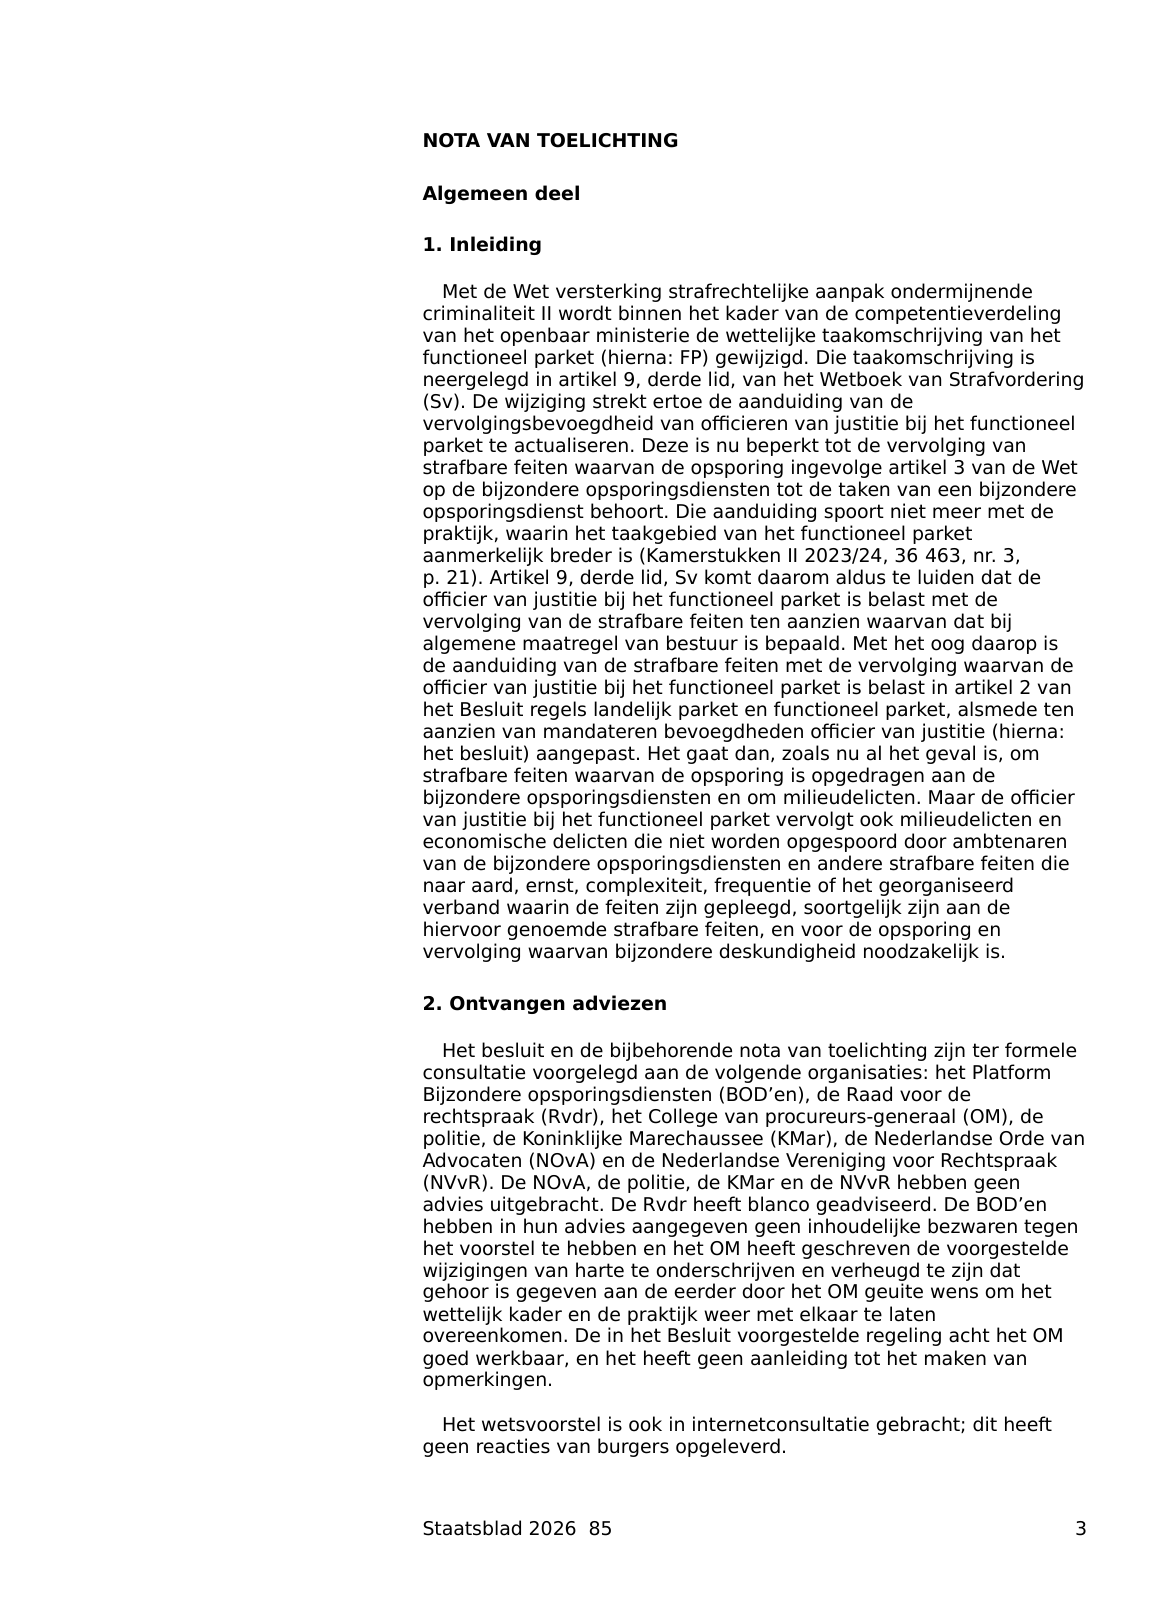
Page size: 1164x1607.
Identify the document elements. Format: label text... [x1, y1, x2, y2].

subtitle NOTA VAN TOELICHTING [422, 130, 1087, 152]
subtitle Algemeen deel [422, 182, 1087, 204]
text Met de Wet versterking strafrechtelijke aanpak ondermijnende criminaliteit II wordt binnen het kader van de competentieverdeling van het openbaar ministerie de wettelijke taakomschrijving van het functioneel parket (hierna: FP) gewijzigd. Die taakomschrijving is neergelegd in artikel 9, derde lid, van het Wetboek van Strafvordering (Sv). De wijziging strekt ertoe de aanduiding van de vervolgingsbevoegdheid van officieren van justitie bij het functioneel parket te actualiseren. Deze is nu beperkt tot de vervolging van strafbare feiten waarvan de opsporing ingevolge artikel 3 van de Wet op de bijzondere opsporingsdiensten tot de taken van een bijzondere opsporingsdienst behoort. Die aanduiding spoort niet meer met de praktijk, waarin het taakgebied van het functioneel parket aanmerkelijk breder is (Kamerstukken II 2023/24, 36 463, nr. 3, p. 21). Artikel 9, derde lid, Sv komt daarom aldus te luiden dat de officier van justitie bij het functioneel parket is belast met de vervolging van de strafbare feiten ten aanzien waarvan dat bij algemene maatregel van bestuur is bepaald. Met het oog daarop is de aanduiding van de strafbare feiten met de vervolging waarvan de officier van justitie bij het functioneel parket is belast in artikel 2 van het Besluit regels landelijk parket en functioneel parket, alsmede ten aanzien van mandateren bevoegdheden officier van justitie (hierna: het besluit) aangepast. Het gaat dan, zoals nu al het geval is, om strafbare feiten waarvan de opsporing is opgedragen aan de bijzondere opsporingsdiensten en om milieudelicten. Maar de officier van justitie bij het functioneel parket vervolgt ook milieudelicten en economische delicten die niet worden opgespoord door ambtenaren van de bijzondere opsporingsdiensten en andere strafbare feiten die naar aard, ernst, complexiteit, frequentie of het georganiseerd verband waarin de feiten zijn gepleegd, soortgelijk zijn aan de hiervoor genoemde strafbare feiten, en voor de opsporing en vervolging waarvan bijzondere deskundigheid noodzakelijk is. [422, 281, 1087, 963]
subtitle 2. Ontvangen adviezen [422, 993, 1087, 1015]
text Het wetsvoorstel is ook in internetconsultatie gebracht; dit heeft geen reacties van burgers opgeleverd. [422, 1413, 1087, 1457]
text Het besluit en de bijbehorende nota van toelichting zijn ter formele consultatie voorgelegd aan de volgende organisaties: het Platform Bijzondere opsporingsdiensten (BOD’en), de Raad voor de rechtspraak (Rvdr), het College van procureurs-generaal (OM), de politie, de Koninklijke Marechaussee (KMar), de Nederlandse Orde van Advocaten (NOvA) en de Nederlandse Vereniging voor Rechtspraak (NVvR). De NOvA, de politie, de KMar en de NVvR hebben geen advies uitgebracht. De Rvdr heeft blanco geadviseerd. De BOD’en hebben in hun advies aangegeven geen inhoudelijke bezwaren tegen het voorstel te hebben en het OM heeft geschreven de voorgestelde wijzigingen van harte te onderschrijven en verheugd te zijn dat gehoor is gegeven aan de eerder door het OM geuite wens om het wettelijk kader en de praktijk weer met elkaar te laten overeenkomen. De in het Besluit voorgestelde regeling acht het OM goed werkbaar, en het heeft geen aanleiding tot het maken van opmerkingen. [422, 1040, 1087, 1391]
subtitle 1. Inleiding [422, 234, 1087, 256]
